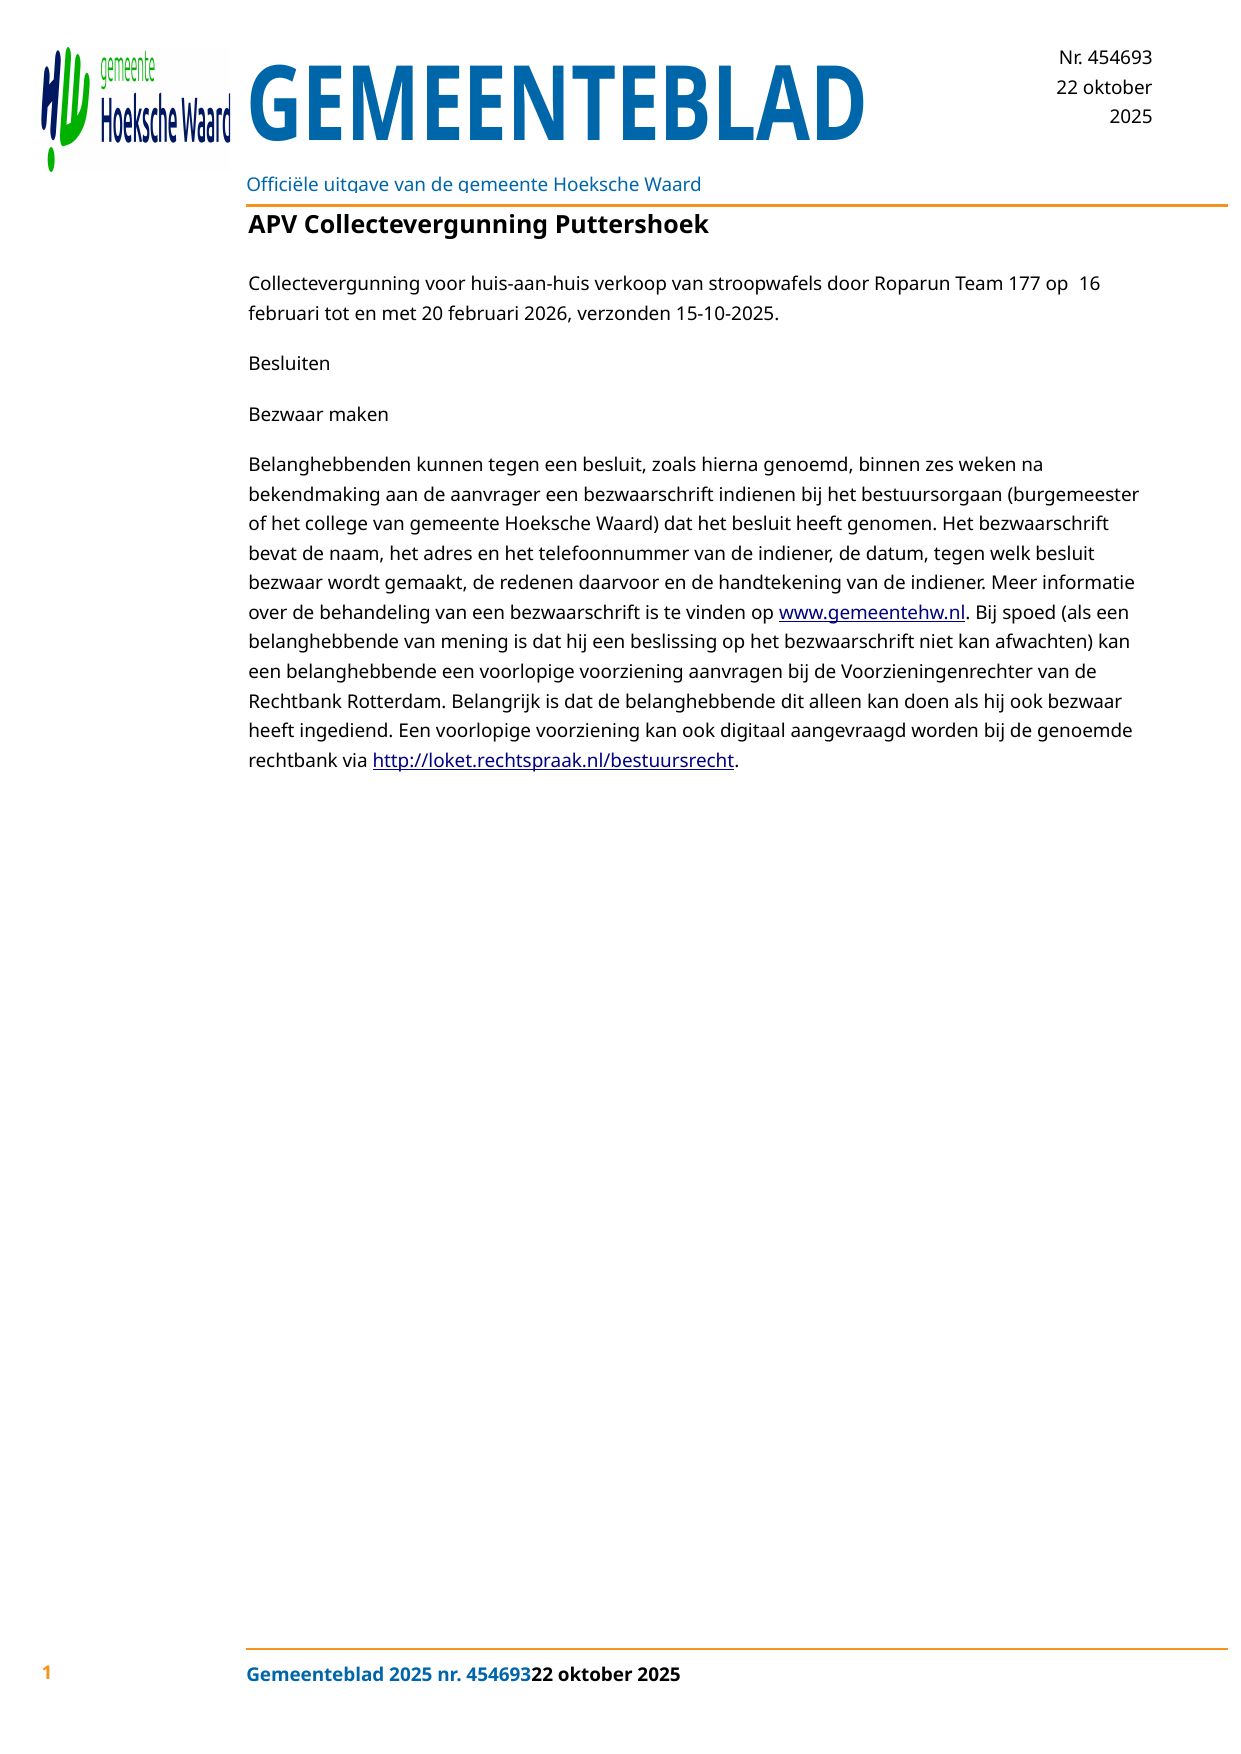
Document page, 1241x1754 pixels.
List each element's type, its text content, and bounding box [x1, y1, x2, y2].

text Besluiten [248, 350, 1152, 376]
picture [41, 47, 231, 172]
text APV Collectevergunning Puttershoek [248, 207, 1152, 241]
text Collectevergunning voor huis-aan-huis verkoop van stroopwafels door Roparun Team 177 op 16 februari tot en met 20 februari 2026, verzonden 15-10-2025. [248, 270, 1152, 326]
text Belanghebbenden kunnen tegen een besluit, zoals hierna genoemd, binnen zes weken na bekendmaking aan de aanvrager een bezwaarschrift indienen bij het bestuursorgaan (burgemeester of het college van gemeente Hoeksche Waard) dat het besluit heeft genomen. Het bezwaarschrift bevat de naam, het adres en het telefoonnummer van de indiener, de datum, tegen welk besluit bezwaar wordt gemaakt, de redenen daarvoor en de handtekening van de indiener. Meer informatie over de behandeling van een bezwaarschrift is te vinden op www.gemeentehw.nl. Bij spoed (als een belanghebbende van mening is dat hij een beslissing op het bezwaarschrift niet kan afwachten) kan een belanghebbende een voorlopige voorziening aanvragen bij de Voorzieningenrechter van de Rechtbank Rotterdam. Belangrijk is dat de belanghebbende dit alleen kan doen als hij ook bezwaar heeft ingediend. Een voorlopige voorziening kan ook digitaal aangevraagd worden bij de genoemde rechtbank via http://loket.rechtspraak.nl/bestuursrecht. [248, 451, 1152, 773]
text Bezwaar maken [248, 401, 1152, 426]
